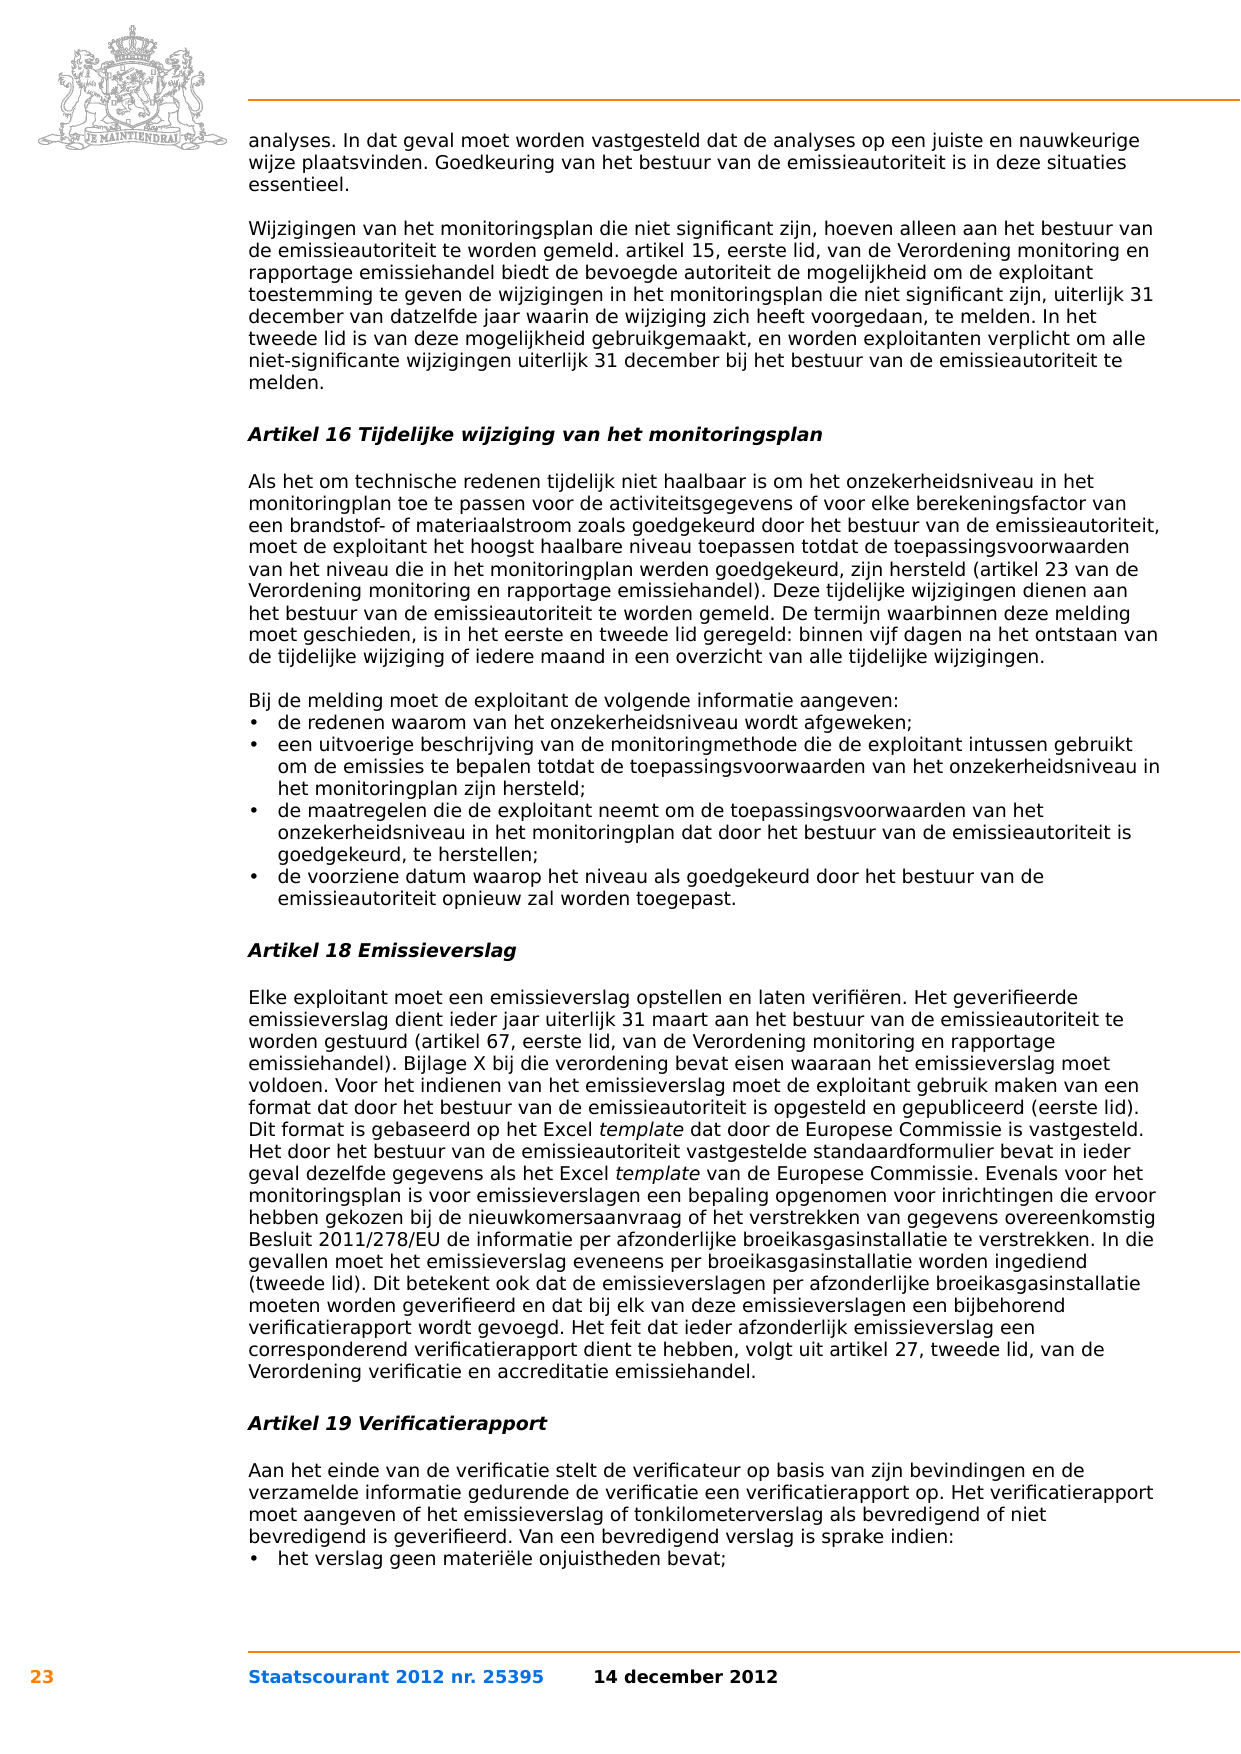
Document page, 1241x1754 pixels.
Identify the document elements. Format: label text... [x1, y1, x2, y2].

subtitle Artikel 18 Emissieverslag [248, 940, 1163, 962]
text analyses. In dat geval moet worden vastgesteld dat de analyses op een juiste en nauwkeurige wijze plaatsvinden. Goedkeuring van het bestuur van de emissieautoriteit is in deze situaties essentieel. [248, 130, 1163, 196]
subtitle Artikel 16 Tijdelijke wijziging van het monitoringsplan [248, 423, 1163, 446]
text • het verslag geen materiële onjuistheden bevat; [248, 1547, 1163, 1569]
text Als het om technische redenen tijdelijk niet haalbaar is om het onzekerheidsniveau in het monitoringplan toe te passen voor de activiteitsgegevens of voor elke berekeningsfactor van een brandstof- of materiaalstroom zoals goedgekeurd door het bestuur van de emissieautoriteit, moet de exploitant het hoogst haalbare niveau toepassen totdat de toepassingsvoorwaarden van het niveau die in het monitoringplan werden goedgekeurd, zijn hersteld (artikel 23 van de Verordening monitoring en rapportage emissiehandel). Deze tijdelijke wijzigingen dienen aan het bestuur van de emissieautoriteit te worden gemeld. De termijn waarbinnen deze melding moet geschieden, is in het eerste en tweede lid geregeld: binnen vijf dagen na het ontstaan van de tijdelijke wijziging of iedere maand in een overzicht van alle tijdelijke wijzigingen. [248, 471, 1163, 668]
text • de voorziene datum waarop het niveau als goedgekeurd door het bestuur van de emissieautoriteit opnieuw zal worden toegepast. [248, 866, 1163, 910]
text Elke exploitant moet een emissieverslag opstellen en laten verifiëren. Het geverifieerde emissieverslag dient ieder jaar uiterlijk 31 maart aan het bestuur van de emissieautoriteit te worden gestuurd (artikel 67, eerste lid, van de Verordening monitoring en rapportage emissiehandel). Bijlage X bij die verordening bevat eisen waaraan het emissieverslag moet voldoen. Voor het indienen van het emissieverslag moet de exploitant gebruik maken van een format dat door het bestuur van de emissieautoriteit is opgesteld en gepubliceerd (eerste lid). Dit format is gebaseerd op het Excel template dat door de Europese Commissie is vastgesteld. Het door het bestuur van de emissieautoriteit vastgestelde standaardformulier bevat in ieder geval dezelfde gegevens als het Excel template van de Europese Commissie. Evenals voor het monitoringsplan is voor emissieverslagen een bepaling opgenomen voor inrichtingen die ervoor hebben gekozen bij de nieuwkomersaanvraag of het verstrekken van gegevens overeenkomstig Besluit 2011/278/EU de informatie per afzonderlijke broeikasgasinstallatie te verstrekken. In die gevallen moet het emissieverslag eveneens per broeikasgasinstallatie worden ingediend (tweede lid). Dit betekent ook dat de emissieverslagen per afzonderlijke broeikasgasinstallatie moeten worden geverifieerd en dat bij elk van deze emissieverslagen een bijbehorend verificatierapport wordt gevoegd. Het feit dat ieder afzonderlijk emissieverslag een corresponderend verificatierapport dient te hebben, volgt uit artikel 27, tweede lid, van de Verordening verificatie en accreditatie emissiehandel. [248, 987, 1163, 1383]
text Wijzigingen van het monitoringsplan die niet significant zijn, hoeven alleen aan het bestuur van de emissieautoriteit te worden gemeld. artikel 15, eerste lid, van de Verordening monitoring en rapportage emissiehandel biedt de bevoegde autoriteit de mogelijkheid om de exploitant toestemming te geven de wijzigingen in het monitoringsplan die niet significant zijn, uiterlijk 31 december van datzelfde jaar waarin de wijziging zich heeft voorgedaan, te melden. In het tweede lid is van deze mogelijkheid gebruikgemaakt, en worden exploitanten verplicht om alle niet-significante wijzigingen uiterlijk 31 december bij het bestuur van de emissieautoriteit te melden. [248, 218, 1163, 393]
text • de redenen waarom van het onzekerheidsniveau wordt afgeweken; [248, 712, 1163, 734]
picture [38, 25, 227, 150]
text • de maatregelen die de exploitant neemt om de toepassingsvoorwaarden van het onzekerheidsniveau in het monitoringplan dat door het bestuur van de emissieautoriteit is goedgekeurd, te herstellen; [248, 800, 1163, 866]
text Aan het einde van de verificatie stelt de verificateur op basis van zijn bevindingen en de verzamelde informatie gedurende de verificatie een verificatierapport op. Het verificatierapport moet aangeven of het emissieverslag of tonkilometerverslag als bevredigend of niet bevredigend is geverifieerd. Van een bevredigend verslag is sprake indien: [248, 1459, 1163, 1547]
text Bij de melding moet de exploitant de volgende informatie aangeven: [248, 690, 1163, 712]
subtitle Artikel 19 Verificatierapport [248, 1413, 1163, 1434]
text • een uitvoerige beschrijving van de monitoringmethode die de exploitant intussen gebruikt om de emissies te bepalen totdat de toepassingsvoorwaarden van het onzekerheidsniveau in het monitoringplan zijn hersteld; [248, 734, 1163, 800]
